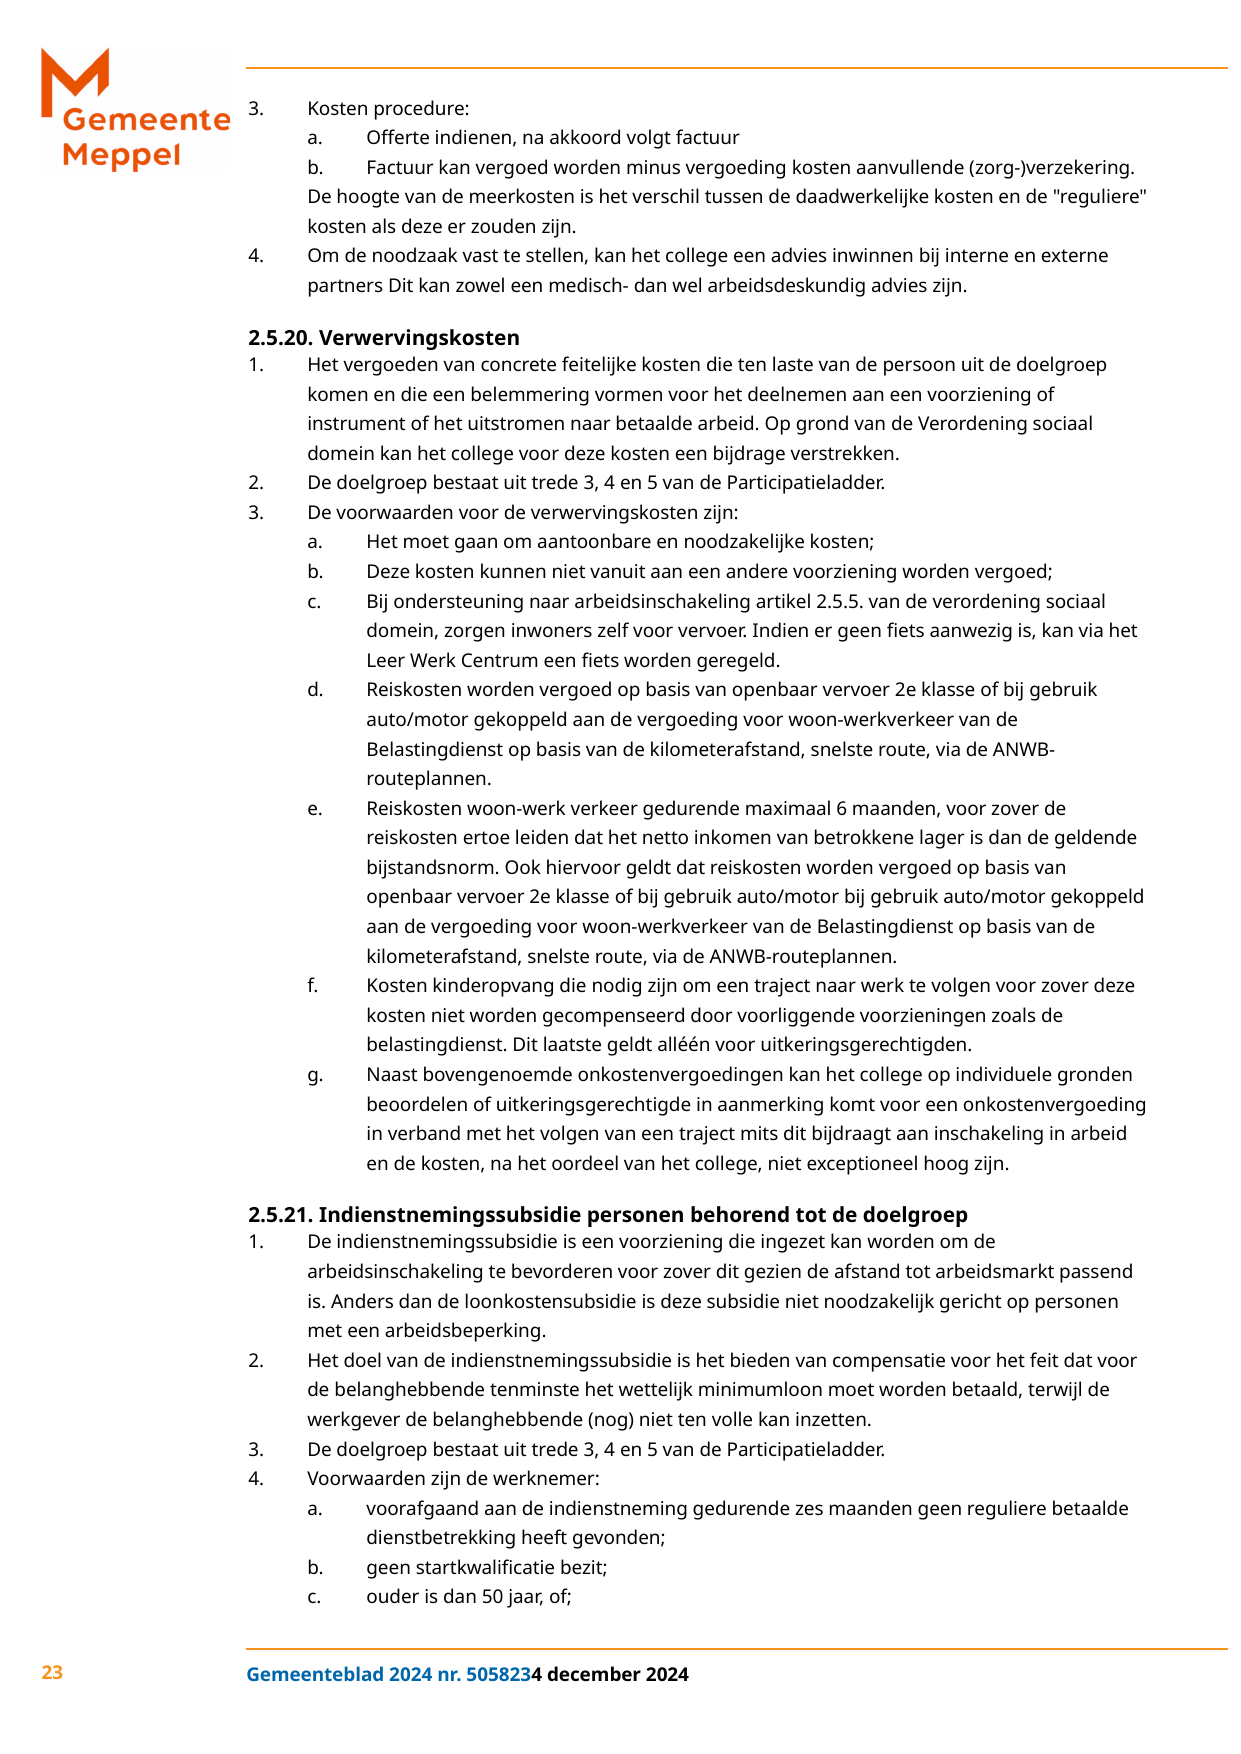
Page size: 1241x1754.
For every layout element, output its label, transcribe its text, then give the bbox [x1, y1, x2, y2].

list Kosten kinderopvang die nodig zijn om een traject naar werk te volgen voor zover deze kosten niet worden gecompenseerd door voorliggende voorzieningen zoals de belastingdienst. Dit laatste geldt alléén voor uitkeringsgerechtigden. [307, 972, 1152, 1057]
list Reiskosten woon-werk verkeer gedurende maximaal 6 maanden, voor zover de reiskosten ertoe leiden dat het netto inkomen van betrokkene lager is dan de geldende bijstandsnorm. Ook hiervoor geldt dat reiskosten worden vergoed op basis van openbaar vervoer 2e klasse of bij gebruik auto/motor bij gebruik auto/motor gekoppeld aan de vergoeding voor woon-werkverkeer van de Belastingdienst op basis van de kilometerafstand, snelste route, via de ANWB-routeplannen. [307, 795, 1152, 968]
list Bij ondersteuning naar arbeidsinschakeling artikel 2.5.5. van de verordening sociaal domein, zorgen inwoners zelf voor vervoer. Indien er geen fiets aanwezig is, kan via het Leer Werk Centrum een fiets worden geregeld. [307, 588, 1152, 673]
list Het vergoeden van concrete feitelijke kosten die ten laste van de persoon uit de doelgroep komen en die een belemmering vormen voor het deelnemen aan een voorziening of instrument of het uitstromen naar betaalde arbeid. Op grond van de Verordening sociaal domein kan het college voor deze kosten een bijdrage verstrekken. [248, 351, 1152, 466]
list De doelgroep bestaat uit trede 3, 4 en 5 van de Participatieladder. [248, 469, 1152, 495]
list Offerte indienen, na akkoord volgt factuur [307, 124, 1152, 150]
list voorafgaand aan de indienstneming gedurende zes maanden geen reguliere betaalde dienstbetrekking heeft gevonden; [307, 1495, 1152, 1550]
list ouder is dan 50 jaar, of; [307, 1584, 1152, 1609]
text 2.5.21. Indienstnemingssubsidie personen behorend tot de doelgroep [248, 1200, 1152, 1229]
list Het doel van de indienstnemingssubsidie is het bieden van compensatie voor het feit dat voor de belanghebbende tenminste het wettelijk minimumloon moet worden betaald, terwijl de werkgever de belanghebbende (nog) niet ten volle kan inzetten. [248, 1347, 1152, 1432]
text 2.5.20. Verwervingskosten [248, 323, 1152, 351]
list Reiskosten worden vergoed op basis van openbaar vervoer 2e klasse of bij gebruik auto/motor gekoppeld aan de vergoeding voor woon-werkverkeer van de Belastingdienst op basis van de kilometerafstand, snelste route, via de ANWB-routeplannen. [307, 677, 1152, 791]
list De indienstnemingssubsidie is een voorziening die ingezet kan worden om de arbeidsinschakeling te bevorderen voor zover dit gezien de afstand tot arbeidsmarkt passend is. Anders dan de loonkostensubsidie is deze subsidie niet noodzakelijk gericht op personen met een arbeidsbeperking. [248, 1229, 1152, 1343]
list Kosten procedure: [248, 95, 1152, 121]
list Naast bovengenoemde onkostenvergoedingen kan het college op individuele gronden beoordelen of uitkeringsgerechtigde in aanmerking komt voor een onkostenvergoeding in verband met het volgen van een traject mits dit bijdraagt aan inschakeling in arbeid en de kosten, na het oordeel van het college, niet exceptioneel hoog zijn. [307, 1061, 1152, 1176]
list De hoogte van de meerkosten is het verschil tussen de daadwerkelijke kosten en de "reguliere" kosten als deze er zouden zijn. [248, 183, 1152, 239]
list Om de noodzaak vast te stellen, kan het college een advies inwinnen bij interne en externe partners Dit kan zowel een medisch- dan wel arbeidsdeskundig advies zijn. [248, 243, 1152, 298]
list Factuur kan vergoed worden minus vergoeding kosten aanvullende (zorg-)verzekering. [307, 154, 1152, 180]
list Het moet gaan om aantoonbare en noodzakelijke kosten; [307, 529, 1152, 554]
list De voorwaarden voor de verwervingskosten zijn: [248, 499, 1152, 525]
list De doelgroep bestaat uit trede 3, 4 en 5 van de Participatieladder. [248, 1436, 1152, 1462]
list Deze kosten kunnen niet vanuit aan een andere voorziening worden vergoed; [307, 558, 1152, 584]
list geen startkwalificatie bezit; [307, 1554, 1152, 1580]
picture [41, 47, 231, 172]
list Voorwaarden zijn de werknemer: [248, 1465, 1152, 1491]
